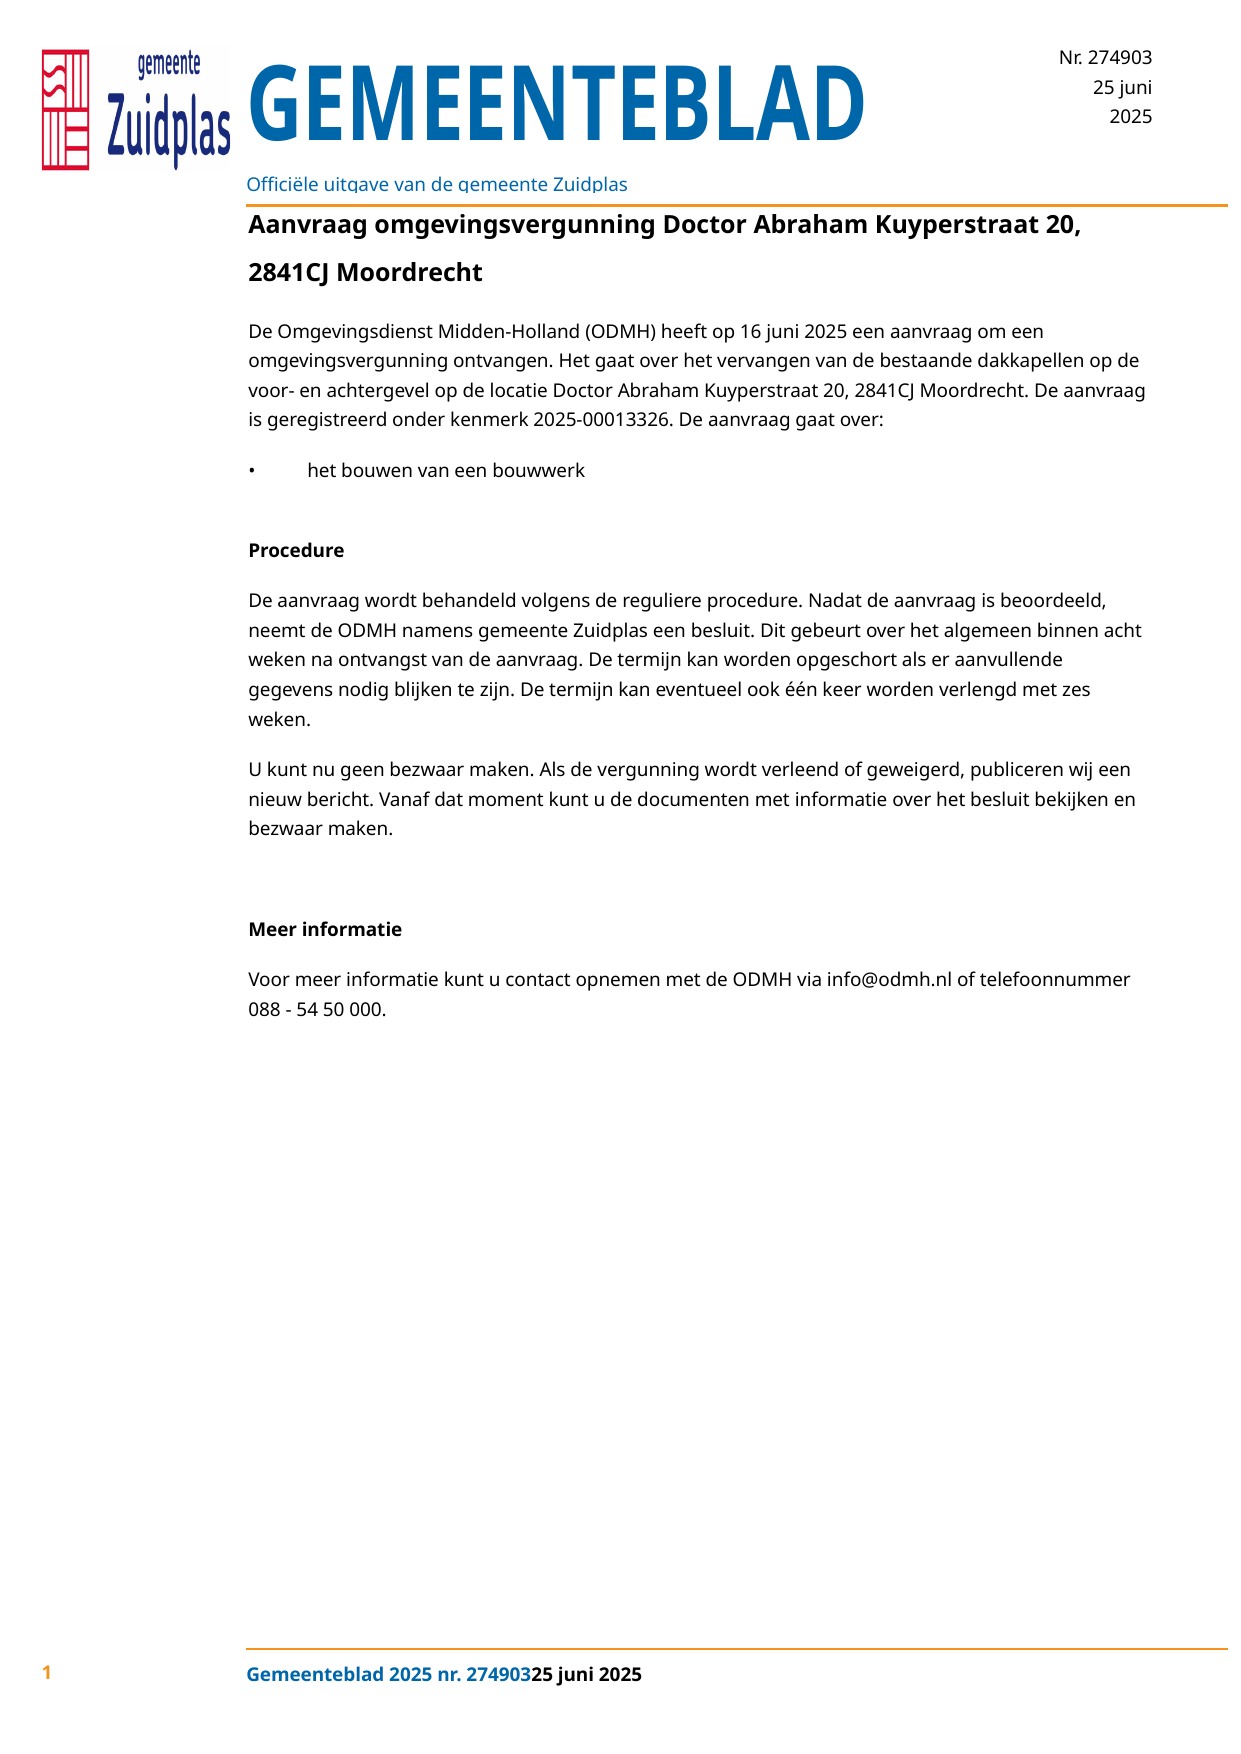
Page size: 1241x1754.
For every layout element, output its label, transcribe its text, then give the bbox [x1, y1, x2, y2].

text De Omgevingsdienst Midden-Holland (ODMH) heeft op 16 juni 2025 een aanvraag om een omgevingsvergunning ontvangen. Het gaat over het vervangen van de bestaande dakkapellen op de voor- en achtergevel op de locatie Doctor Abraham Kuyperstraat 20, 2841CJ Moordrecht. De aanvraag is geregistreerd onder kenmerk 2025-00013326. De aanvraag gaat over: [248, 318, 1152, 432]
text Meer informatie [248, 916, 1152, 942]
text Procedure [248, 537, 1152, 563]
text Voor meer informatie kunt u contact opnemen met de ODMH via info@odmh.nl of telefoonnummer 088 - 54 50 000. [248, 967, 1152, 1022]
text De aanvraag wordt behandeld volgens de reguliere procedure. Nadat de aanvraag is beoordeeld, neemt de ODMH namens gemeente Zuidplas een besluit. Dit gebeurt over het algemeen binnen acht weken na ontvangst van de aanvraag. De termijn kan worden opgeschort als er aanvullende gegevens nodig blijken te zijn. De termijn kan eventueel ook één keer worden verlengd met zes weken. [248, 587, 1152, 732]
list het bouwen van een bouwwerk [248, 457, 1152, 483]
text Aanvraag omgevingsvergunning Doctor Abraham Kuyperstraat 20, 2841CJ Moordrecht [248, 207, 1152, 288]
text U kunt nu geen bezwaar maken. Als de vergunning wordt verleend of geweigerd, publiceren wij een nieuw bericht. Vanaf dat moment kunt u de documenten met informatie over het besluit bekijken en bezwaar maken. [248, 756, 1152, 841]
picture [41, 47, 231, 172]
